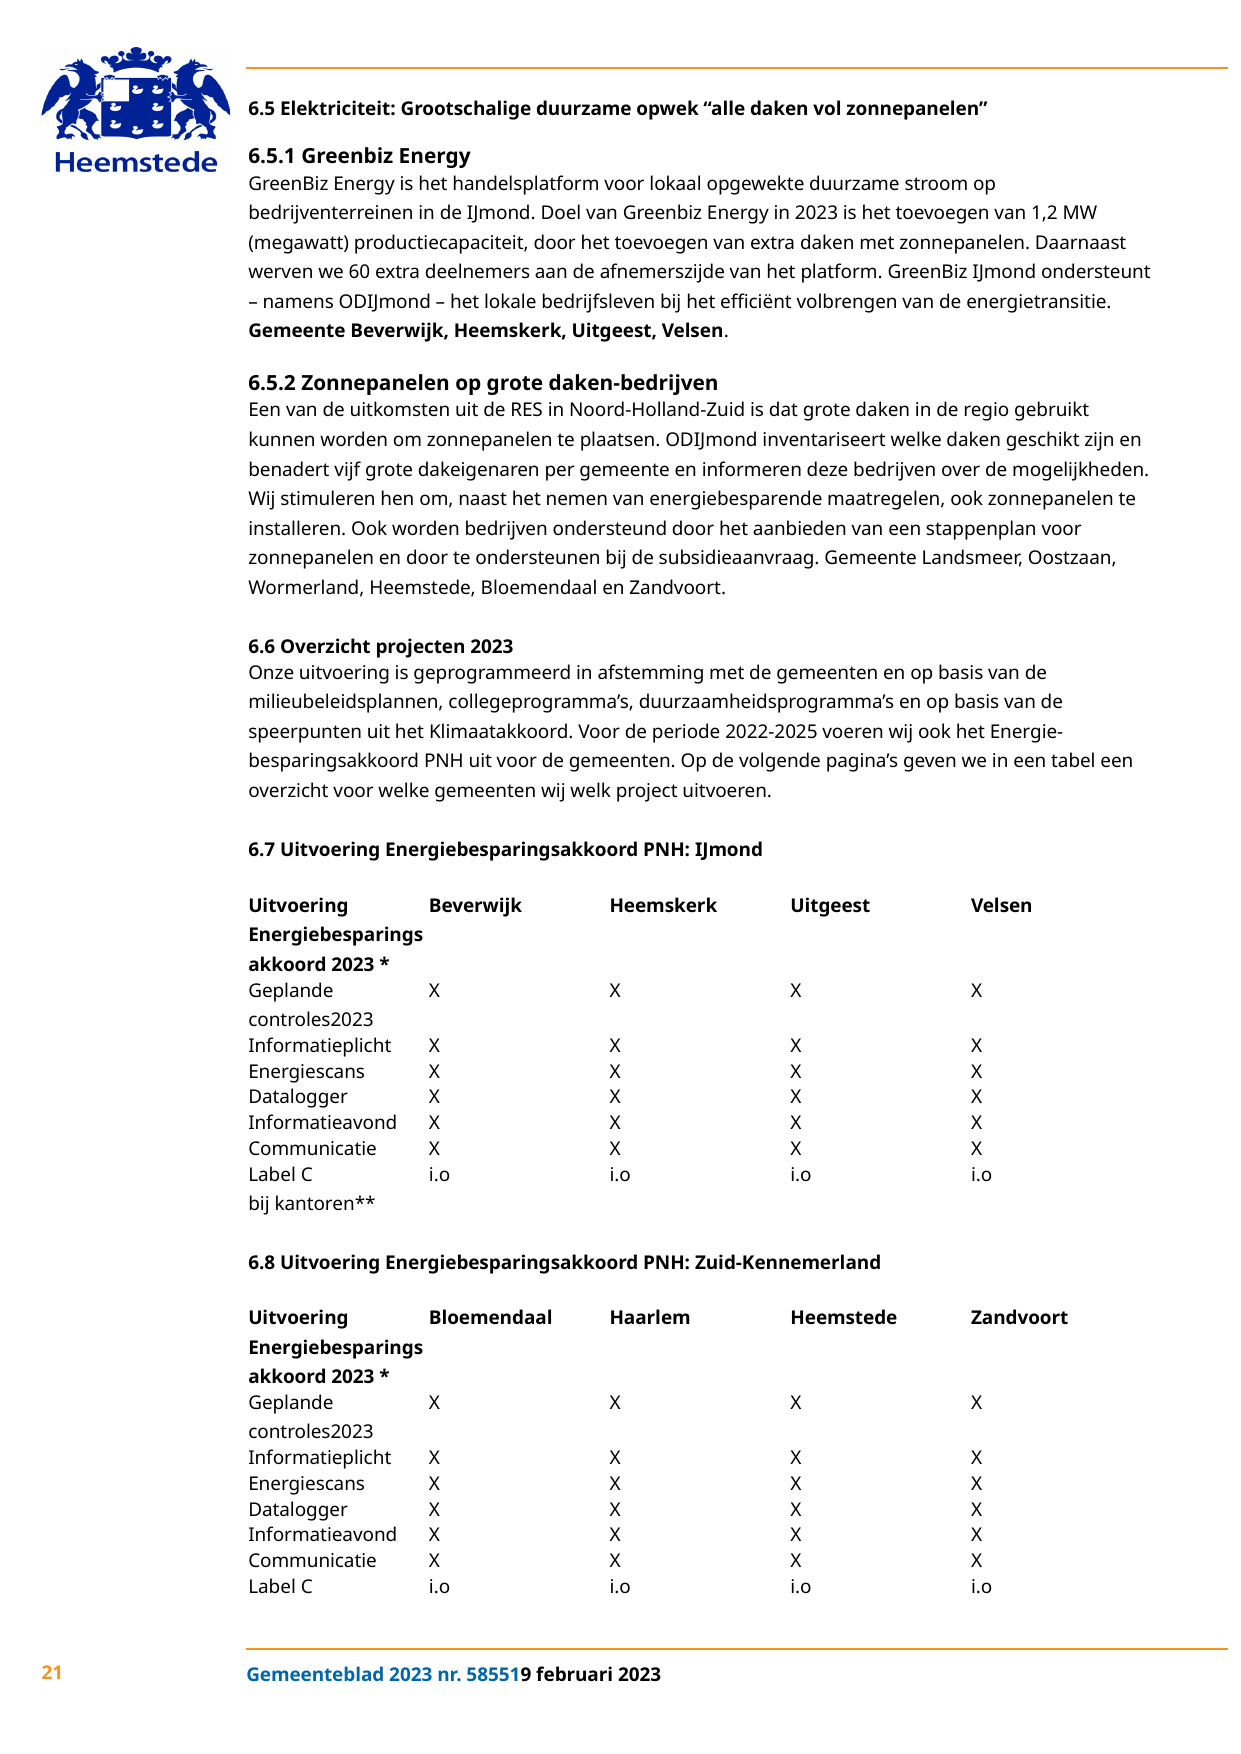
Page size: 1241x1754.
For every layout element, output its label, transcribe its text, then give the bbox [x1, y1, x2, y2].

table_cell Datalogger [248, 1496, 429, 1522]
table_cell X [429, 1470, 609, 1496]
table_cell X [609, 977, 790, 1032]
table_cell X [790, 1470, 971, 1496]
text GreenBiz Energy is het handelsplatform voor lokaal opgewekte duurzame stroom op bedrijventerreinen in de IJmond. Doel van Greenbiz Energy in 2023 is het toevoegen van 1,2 MW (megawatt) productiecapaciteit, door het toevoegen van extra daken met zonnepanelen. Daarnaast werven we 60 extra deelnemers aan de afnemerszijde van het platform. GreenBiz IJmond ondersteunt – namens ODIJmond – het lokale bedrijfsleven bij het efficiënt volbrengen van de energietransitie. Gemeente Beverwijk, Heemskerk, Uitgeest, Velsen. [248, 170, 1152, 343]
text 6.6 Overzicht projecten 2023 [248, 633, 1152, 659]
text 6.7 Uitvoering Energiebesparingsakkoord PNH: IJmond [248, 836, 1152, 862]
table_header Heemskerk [609, 892, 790, 977]
table_cell i.o [429, 1161, 609, 1216]
table_cell Informatieavond [248, 1109, 429, 1135]
table_cell X [429, 1445, 609, 1470]
table_cell X [429, 1548, 609, 1573]
table_cell X [790, 1109, 971, 1135]
table_cell X [609, 1548, 790, 1573]
table_cell Label C [248, 1573, 429, 1599]
table_header Uitvoering Energiebesparingsakkoord 2023 * [248, 892, 429, 977]
table_cell Energiescans [248, 1470, 429, 1496]
table_cell X [971, 1496, 1152, 1522]
text 6.8 Uitvoering Energiebesparingsakkoord PNH: Zuid-Kennemerland [248, 1249, 1152, 1274]
table_cell X [971, 1522, 1152, 1547]
table_cell i.o [971, 1161, 1152, 1216]
table_cell i.o [790, 1573, 971, 1599]
table_header Uitgeest [790, 892, 971, 977]
table_cell X [790, 1389, 971, 1444]
picture [41, 47, 231, 172]
table_header Uitvoering Energiebesparingsakkoord 2023 * [248, 1304, 429, 1389]
table_cell X [790, 1548, 971, 1573]
table_cell X [971, 1548, 1152, 1573]
table_cell X [790, 1084, 971, 1109]
text 6.5 Elektriciteit: Grootschalige duurzame opwek “alle daken vol zonnepanelen” [248, 95, 1152, 121]
table_cell X [609, 1445, 790, 1470]
table_cell X [790, 1135, 971, 1161]
table_cell X [790, 1032, 971, 1058]
text 6.5.1 Greenbiz Energy [248, 141, 1152, 170]
table_cell X [429, 1389, 609, 1444]
table_cell X [609, 1109, 790, 1135]
table_cell i.o [429, 1573, 609, 1599]
table_cell Communicatie [248, 1548, 429, 1573]
table_cell X [790, 1445, 971, 1470]
table_cell i.o [609, 1573, 790, 1599]
table_cell X [971, 1445, 1152, 1470]
table_cell X [971, 1109, 1152, 1135]
table_cell Label C bij kantoren** [248, 1161, 429, 1216]
table_cell X [971, 1470, 1152, 1496]
table_cell X [971, 1032, 1152, 1058]
table_cell X [971, 1135, 1152, 1161]
table_cell X [429, 1496, 609, 1522]
table_cell X [429, 977, 609, 1032]
table_cell Datalogger [248, 1084, 429, 1109]
text Een van de uitkomsten uit de RES in Noord-Holland-Zuid is dat grote daken in de regio gebruikt kunnen worden om zonnepanelen te plaatsen. ODIJmond inventariseert welke daken geschikt zijn en benadert vijf grote dakeigenaren per gemeente en informeren deze bedrijven over de mogelijkheden. Wij stimuleren hen om, naast het nemen van energiebesparende maatregelen, ook zonnepanelen te installeren. Ook worden bedrijven ondersteund door het aanbieden van een stappenplan voor zonnepanelen en door te ondersteunen bij de subsidieaanvraag. Gemeente Landsmeer, Oostzaan, Wormerland, Heemstede, Bloemendaal en Zandvoort. [248, 397, 1152, 600]
table_header Beverwijk [429, 892, 609, 977]
table_cell X [609, 1522, 790, 1547]
table_cell X [429, 1084, 609, 1109]
table_cell X [429, 1522, 609, 1547]
table_cell X [609, 1084, 790, 1109]
table_cell X [429, 1135, 609, 1161]
table_cell Energiescans [248, 1058, 429, 1083]
table_cell Geplande controles2023 [248, 977, 429, 1032]
table_cell X [971, 1389, 1152, 1444]
table_cell Geplande controles2023 [248, 1389, 429, 1444]
table_cell X [609, 1032, 790, 1058]
table_cell X [609, 1058, 790, 1083]
table_cell X [429, 1058, 609, 1083]
table_cell X [429, 1032, 609, 1058]
table_header Velsen [971, 892, 1152, 977]
table_cell Informatieavond [248, 1522, 429, 1547]
table_cell Communicatie [248, 1135, 429, 1161]
table_cell i.o [971, 1573, 1152, 1599]
table_header Bloemendaal [429, 1304, 609, 1389]
table_cell i.o [609, 1161, 790, 1216]
table_cell X [609, 1470, 790, 1496]
table_cell X [429, 1109, 609, 1135]
table_cell Informatieplicht [248, 1032, 429, 1058]
table_cell X [971, 1058, 1152, 1083]
table_cell Informatieplicht [248, 1445, 429, 1470]
table_cell X [971, 977, 1152, 1032]
table_cell X [790, 1522, 971, 1547]
table_header Heemstede [790, 1304, 971, 1389]
table_header Zandvoort [971, 1304, 1152, 1389]
text 6.5.2 Zonnepanelen op grote daken-bedrijven [248, 368, 1152, 397]
table_cell X [971, 1084, 1152, 1109]
table_cell X [790, 1058, 971, 1083]
table_cell X [790, 977, 971, 1032]
table_cell X [790, 1496, 971, 1522]
table_header Haarlem [609, 1304, 790, 1389]
text Onze uitvoering is geprogrammeerd in afstemming met de gemeenten en op basis van de milieubeleidsplannen, collegeprogramma’s, duurzaamheidsprogramma’s en op basis van de speerpunten uit het Klimaatakkoord. Voor de periode 2022-2025 voeren wij ook het Energie- besparingsakkoord PNH uit voor de gemeenten. Op de volgende pagina’s geven we in een tabel een overzicht voor welke gemeenten wij welk project uitvoeren. [248, 659, 1152, 803]
table_cell X [609, 1496, 790, 1522]
table_cell X [609, 1389, 790, 1444]
table_cell X [609, 1135, 790, 1161]
table_cell i.o [790, 1161, 971, 1216]
